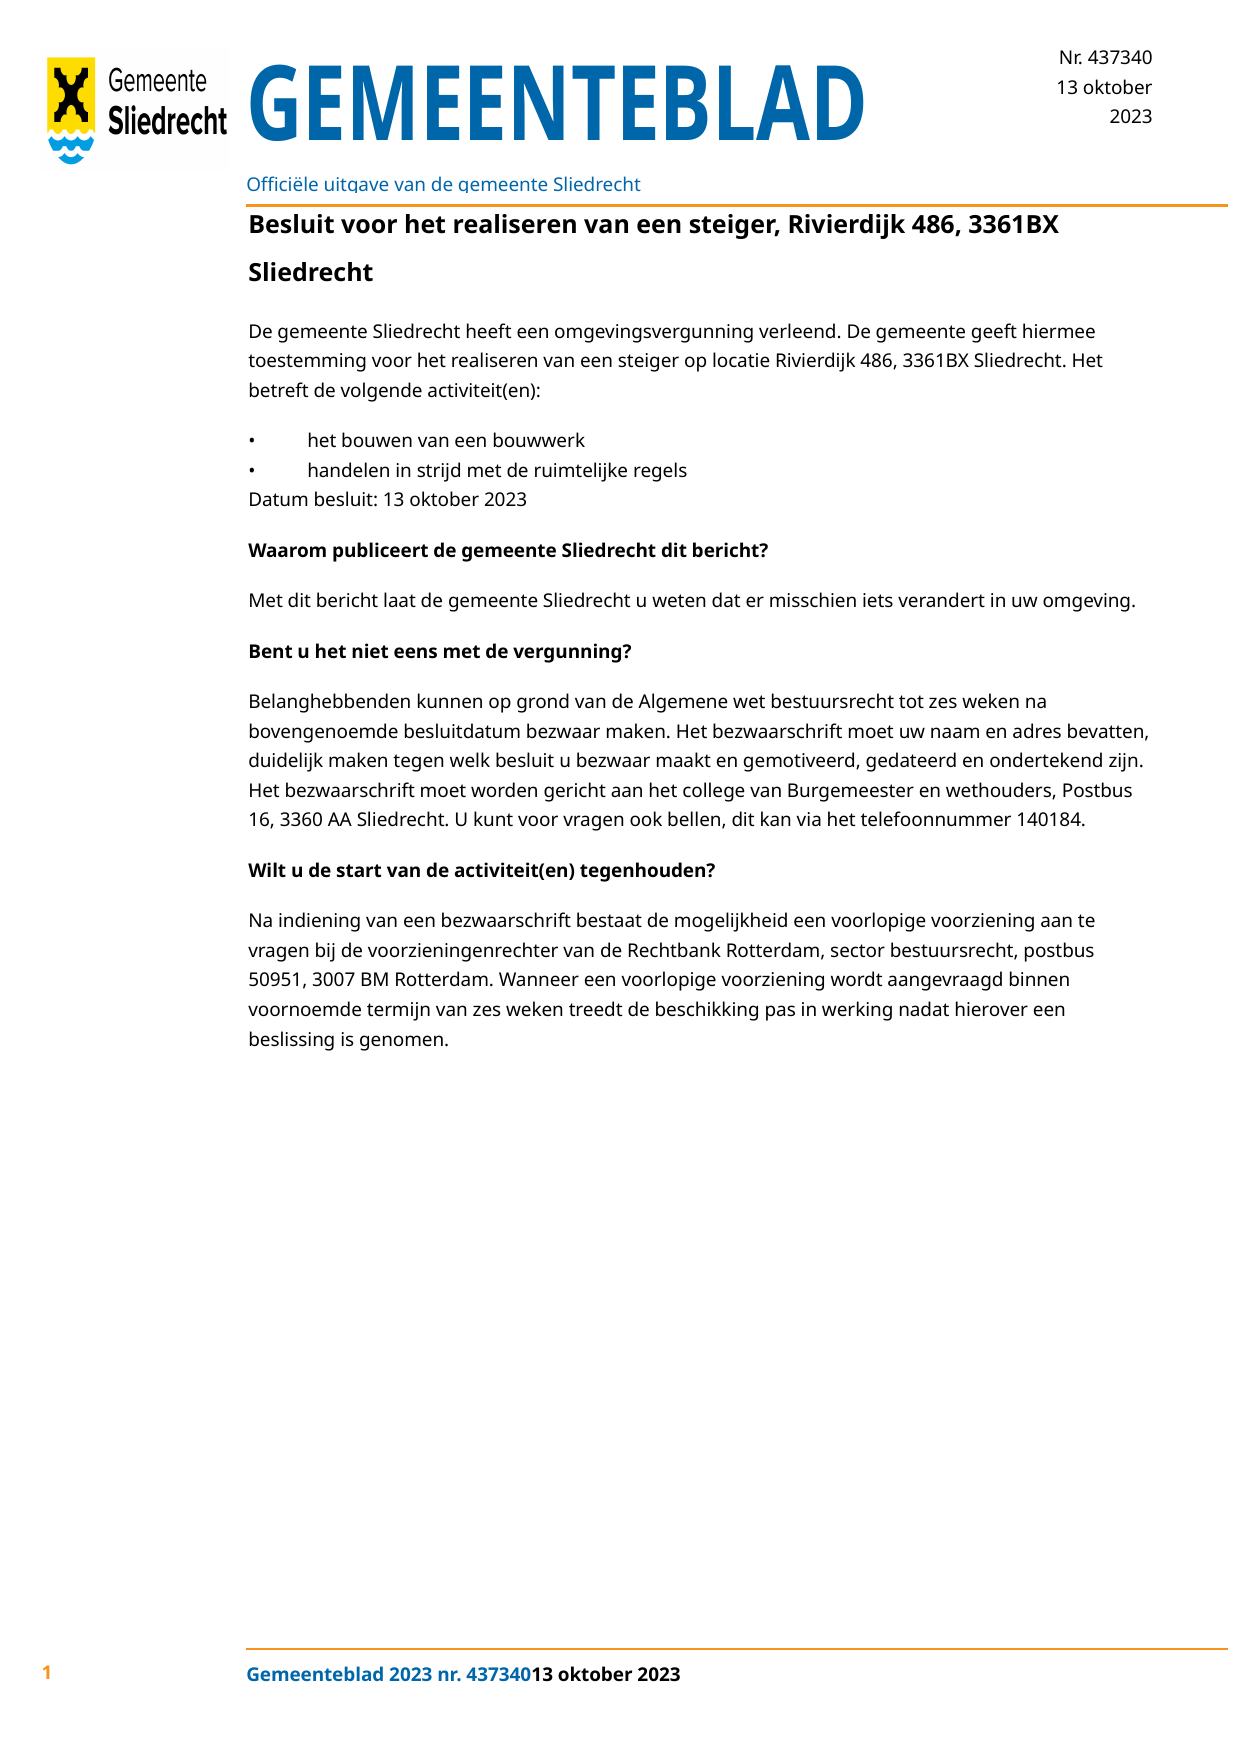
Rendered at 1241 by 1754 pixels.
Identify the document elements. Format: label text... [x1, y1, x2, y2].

picture [41, 47, 231, 172]
text Na indiening van een bezwaarschrift bestaat de mogelijkheid een voorlopige voorziening aan te vragen bij de voorzieningenrechter van de Rechtbank Rotterdam, sector bestuursrecht, postbus 50951, 3007 BM Rotterdam. Wanneer een voorlopige voorziening wordt aangevraagd binnen voornoemde termijn van zes weken treedt de beschikking pas in werking nadat hierover een beslissing is genomen. [248, 907, 1152, 1052]
text De gemeente Sliedrecht heeft een omgevingsvergunning verleend. De gemeente geeft hiermee toestemming voor het realiseren van een steiger op locatie Rivierdijk 486, 3361BX Sliedrecht. Het betreft de volgende activiteit(en): [248, 318, 1152, 403]
text Wilt u de start van de activiteit(en) tegenhouden? [248, 857, 1152, 883]
list het bouwen van een bouwwerk [248, 427, 1152, 453]
text Waarom publiceert de gemeente Sliedrecht dit bericht? [248, 537, 1152, 563]
list handelen in strijd met de ruimtelijke regels [248, 457, 1152, 483]
text Belanghebbenden kunnen op grond van de Algemene wet bestuursrecht tot zes weken na bovengenoemde besluitdatum bezwaar maken. Het bezwaarschrift moet uw naam en adres bevatten, duidelijk maken tegen welk besluit u bezwaar maakt en gemotiveerd, gedateerd en ondertekend zijn. Het bezwaarschrift moet worden gericht aan het college van Burgemeester en wethouders, Postbus 16, 3360 AA Sliedrecht. U kunt voor vragen ook bellen, dit kan via het telefoonnummer 140184. [248, 688, 1152, 832]
text Datum besluit: 13 oktober 2023 [248, 487, 1152, 512]
text Bent u het niet eens met de vergunning? [248, 638, 1152, 664]
text Besluit voor het realiseren van een steiger, Rivierdijk 486, 3361BX Sliedrecht [248, 207, 1152, 288]
text Met dit bericht laat de gemeente Sliedrecht u weten dat er misschien iets verandert in uw omgeving. [248, 587, 1152, 613]
